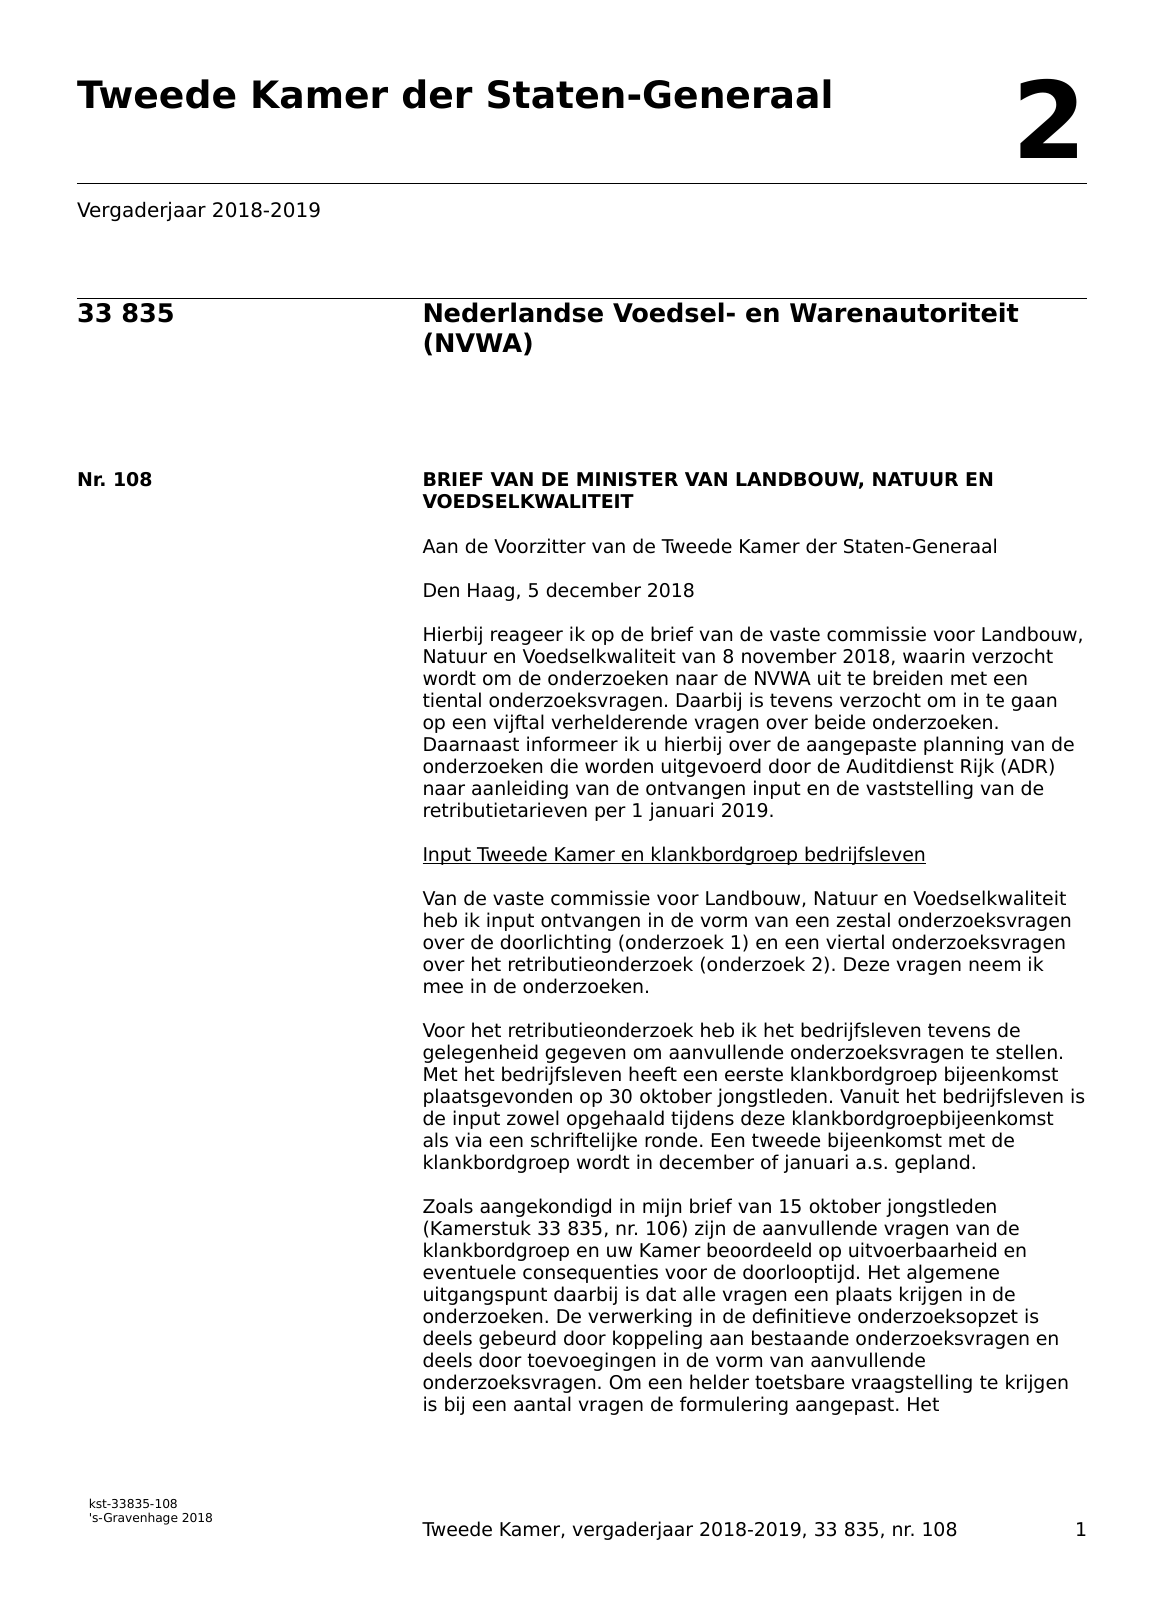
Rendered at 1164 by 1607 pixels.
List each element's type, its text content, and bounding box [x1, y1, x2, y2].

text kst-33835-108 [88, 1497, 323, 1511]
subtitle Nr. 108 BRIEF VAN DE MINISTER VAN LANDBOUW, NATUUR EN VOEDSELKWALITEIT [77, 469, 1087, 513]
table_cell Vergaderjaar 2018-2019 [77, 184, 1087, 298]
table_header 2 [886, 59, 1087, 183]
text Aan de Voorzitter van de Tweede Kamer der Staten-Generaal [422, 536, 1087, 557]
text Zoals aangekondigd in mijn brief van 15 oktober jongstleden (Kamerstuk 33 835, nr. 106) zijn de aanvullende vragen van de klankbordgroep en uw Kamer beoordeeld op uitvoerbaarheid en eventuele consequenties voor de doorlooptijd. Het algemene uitgangspunt daarbij is dat alle vragen een plaats krijgen in de onderzoeken. De verwerking in de definitieve onderzoeksopzet is deels gebeurd door koppeling aan bestaande onderzoeksvragen en deels door toevoegingen in de vorm van aanvullende onderzoeksvragen. Om een helder toetsbare vraagstelling te krijgen is bij een aantal vragen de formulering aangepast. Het [422, 1196, 1087, 1416]
text Van de vaste commissie voor Landbouw, Natuur en Voedselkwaliteit heb ik input ontvangen in de vorm van een zestal onderzoeksvragen over de doorlichting (onderzoek 1) en een viertal onderzoeksvragen over het retributieonderzoek (onderzoek 2). Deze vragen neem ik mee in de onderzoeken. [422, 888, 1087, 998]
table_header Tweede Kamer der Staten-Generaal [77, 59, 886, 183]
subtitle 33 835 Nederlandse Voedsel- en Warenautoriteit (NVWA) [77, 299, 1087, 358]
text 's-Gravenhage 2018 [88, 1511, 323, 1525]
text Den Haag, 5 december 2018 [422, 580, 1087, 602]
text Hierbij reageer ik op de brief van de vaste commissie voor Landbouw, Natuur en Voedselkwaliteit van 8 november 2018, waarin verzocht wordt om de onderzoeken naar de NVWA uit te breiden met een tiental onderzoeksvragen. Daarbij is tevens verzocht om in te gaan op een vijftal verhelderende vragen over beide onderzoeken. Daarnaast informeer ik u hierbij over de aangepaste planning van de onderzoeken die worden uitgevoerd door de Auditdienst Rijk (ADR) naar aanleiding van de ontvangen input en de vaststelling van de retributietarieven per 1 januari 2019. [422, 624, 1087, 822]
subtitle Input Tweede Kamer en klankbordgroep bedrijfsleven [422, 844, 1087, 866]
text Voor het retributieonderzoek heb ik het bedrijfsleven tevens de gelegenheid gegeven om aanvullende onderzoeksvragen te stellen. Met het bedrijfsleven heeft een eerste klankbordgroep bijeenkomst plaatsgevonden op 30 oktober jongstleden. Vanuit het bedrijfsleven is de input zowel opgehaald tijdens deze klankbordgroepbijeenkomst als via een schriftelijke ronde. Een tweede bijeenkomst met de klankbordgroep wordt in december of januari a.s. gepland. [422, 1020, 1087, 1174]
